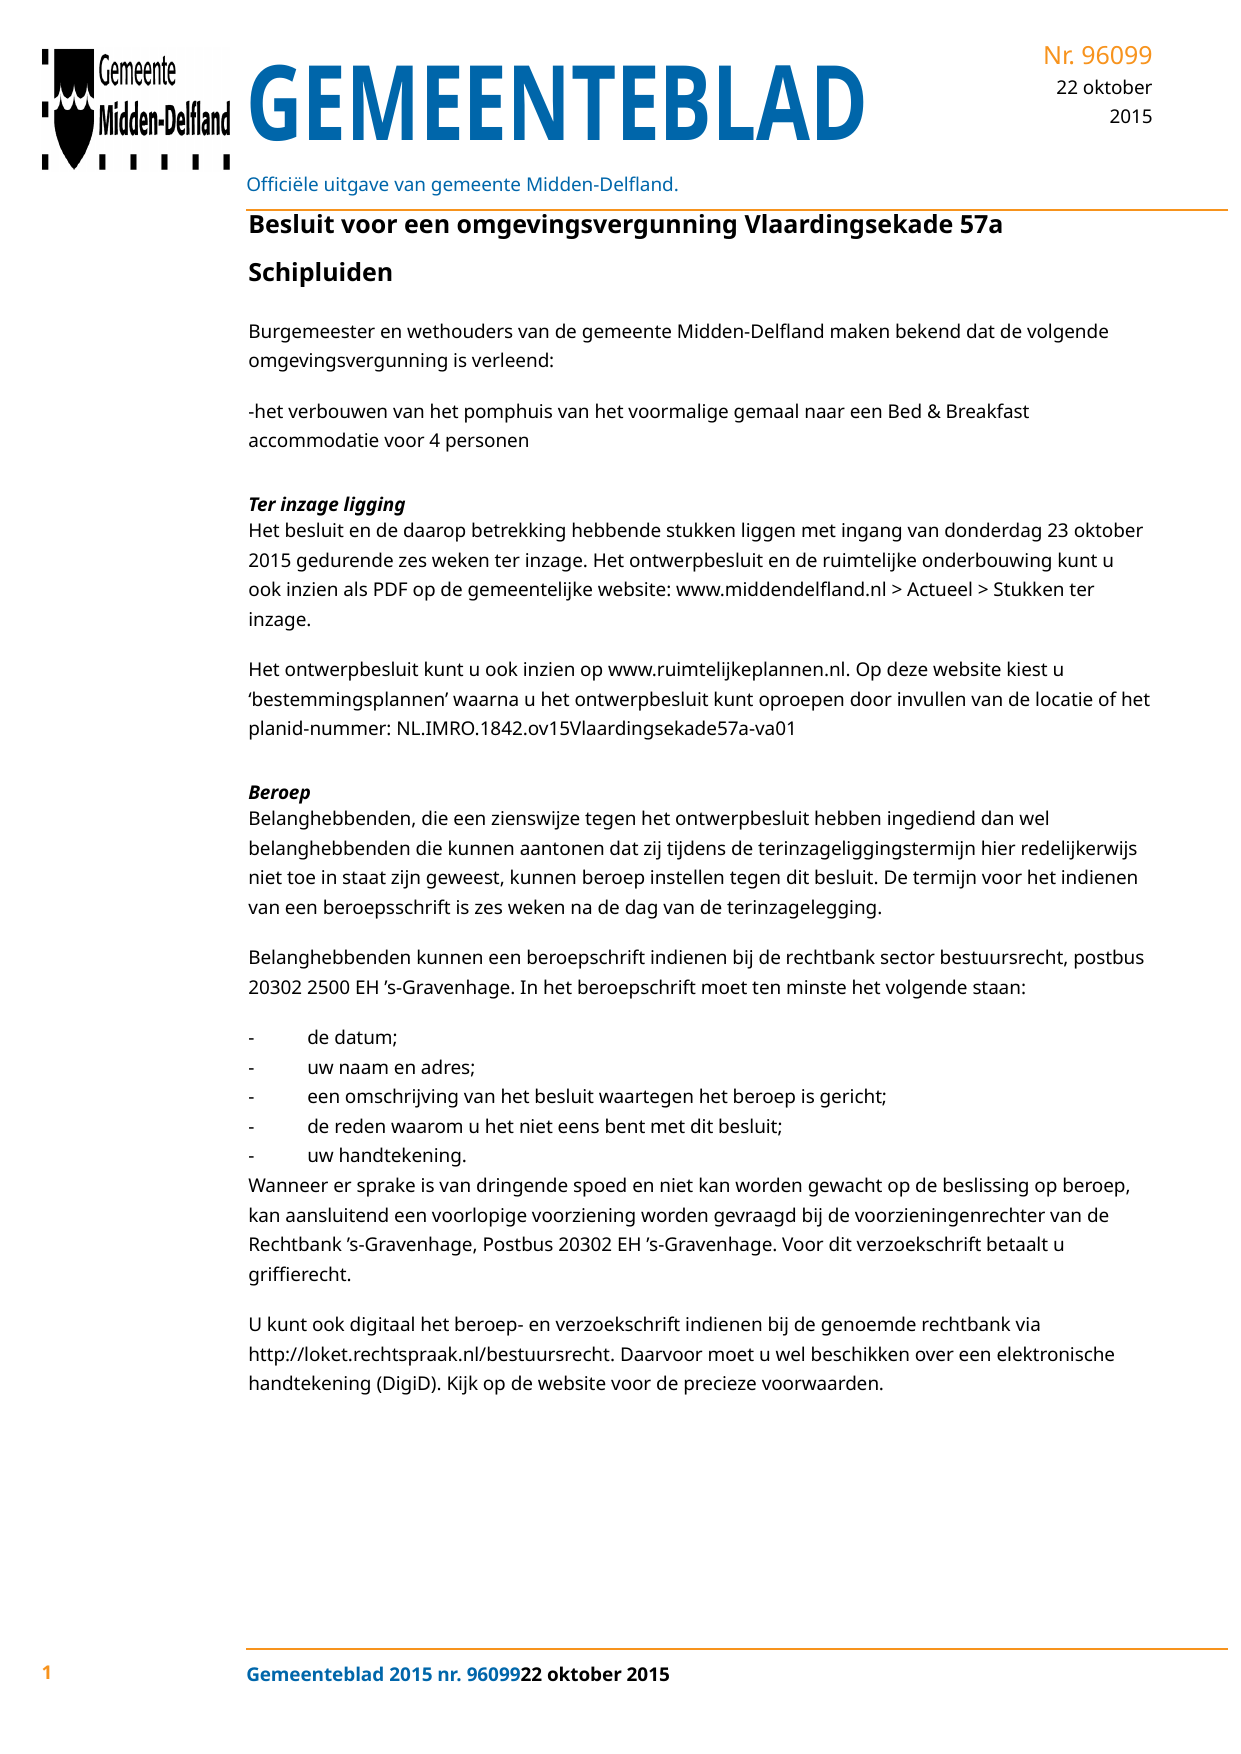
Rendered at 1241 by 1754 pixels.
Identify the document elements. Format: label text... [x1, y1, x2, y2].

text Het ontwerpbesluit kunt u ook inzien op www.ruimtelijkeplannen.nl. Op deze website kiest u ‘bestemmingsplannen’ waarna u het ontwerpbesluit kunt oproepen door invullen van de locatie of het planid-nummer: NL.IMRO.1842.ov15Vlaardingsekade57a-va01 [248, 656, 1152, 741]
list uw handtekening. [248, 1143, 1152, 1168]
text Ter inzage ligging [248, 491, 1152, 517]
list een omschrijving van het besluit waartegen het beroep is gericht; [248, 1083, 1152, 1109]
text Burgemeester en wethouders van de gemeente Midden-Delfland maken bekend dat de volgende omgevingsvergunning is verleend: [248, 318, 1152, 373]
picture [41, 47, 231, 172]
text Belanghebbenden kunnen een beroepschrift indienen bij de rechtbank sector bestuursrecht, postbus 20302 2500 EH ’s-Gravenhage. In het beroepschrift moet ten minste het volgende staan: [248, 944, 1152, 1000]
text U kunt ook digitaal het beroep- en verzoekschrift indienen bij de genoemde rechtbank via http://loket.rechtspraak.nl/bestuursrecht. Daarvoor moet u wel beschikken over een elektronische handtekening (DigiD). Kijk op de website voor de precieze voorwaarden. [248, 1311, 1152, 1396]
list uw naam en adres; [248, 1054, 1152, 1080]
list de reden waarom u het niet eens bent met dit besluit; [248, 1113, 1152, 1139]
text Het besluit en de daarop betrekking hebbende stukken liggen met ingang van donderdag 23 oktober 2015 gedurende zes weken ter inzage. Het ontwerpbesluit en de ruimtelijke onderbouwing kunt u ook inzien als PDF op de gemeentelijke website: www.middendelfland.nl > Actueel > Stukken ter inzage. [248, 517, 1152, 632]
list de datum; [248, 1024, 1152, 1050]
text Beroep [248, 779, 1152, 805]
text Belanghebbenden, die een zienswijze tegen het ontwerpbesluit hebben ingediend dan wel belanghebbenden die kunnen aantonen dat zij tijdens de terinzageliggingstermijn hier redelijkerwijs niet toe in staat zijn geweest, kunnen beroep instellen tegen dit besluit. De termijn voor het indienen van een beroepsschrift is zes weken na de dag van de terinzagelegging. [248, 805, 1152, 920]
text -het verbouwen van het pomphuis van het voormalige gemaal naar een Bed & Breakfast accommodatie voor 4 personen [248, 398, 1152, 453]
text Wanneer er sprake is van dringende spoed en niet kan worden gewacht op de beslissing op beroep, kan aansluitend een voorlopige voorziening worden gevraagd bij de voorzieningenrechter van de Rechtbank ’s-Gravenhage, Postbus 20302 EH ’s-Gravenhage. Voor dit verzoekschrift betaalt u griffierecht. [248, 1172, 1152, 1287]
text Besluit voor een omgevingsvergunning Vlaardingsekade 57a Schipluiden [248, 211, 1152, 288]
